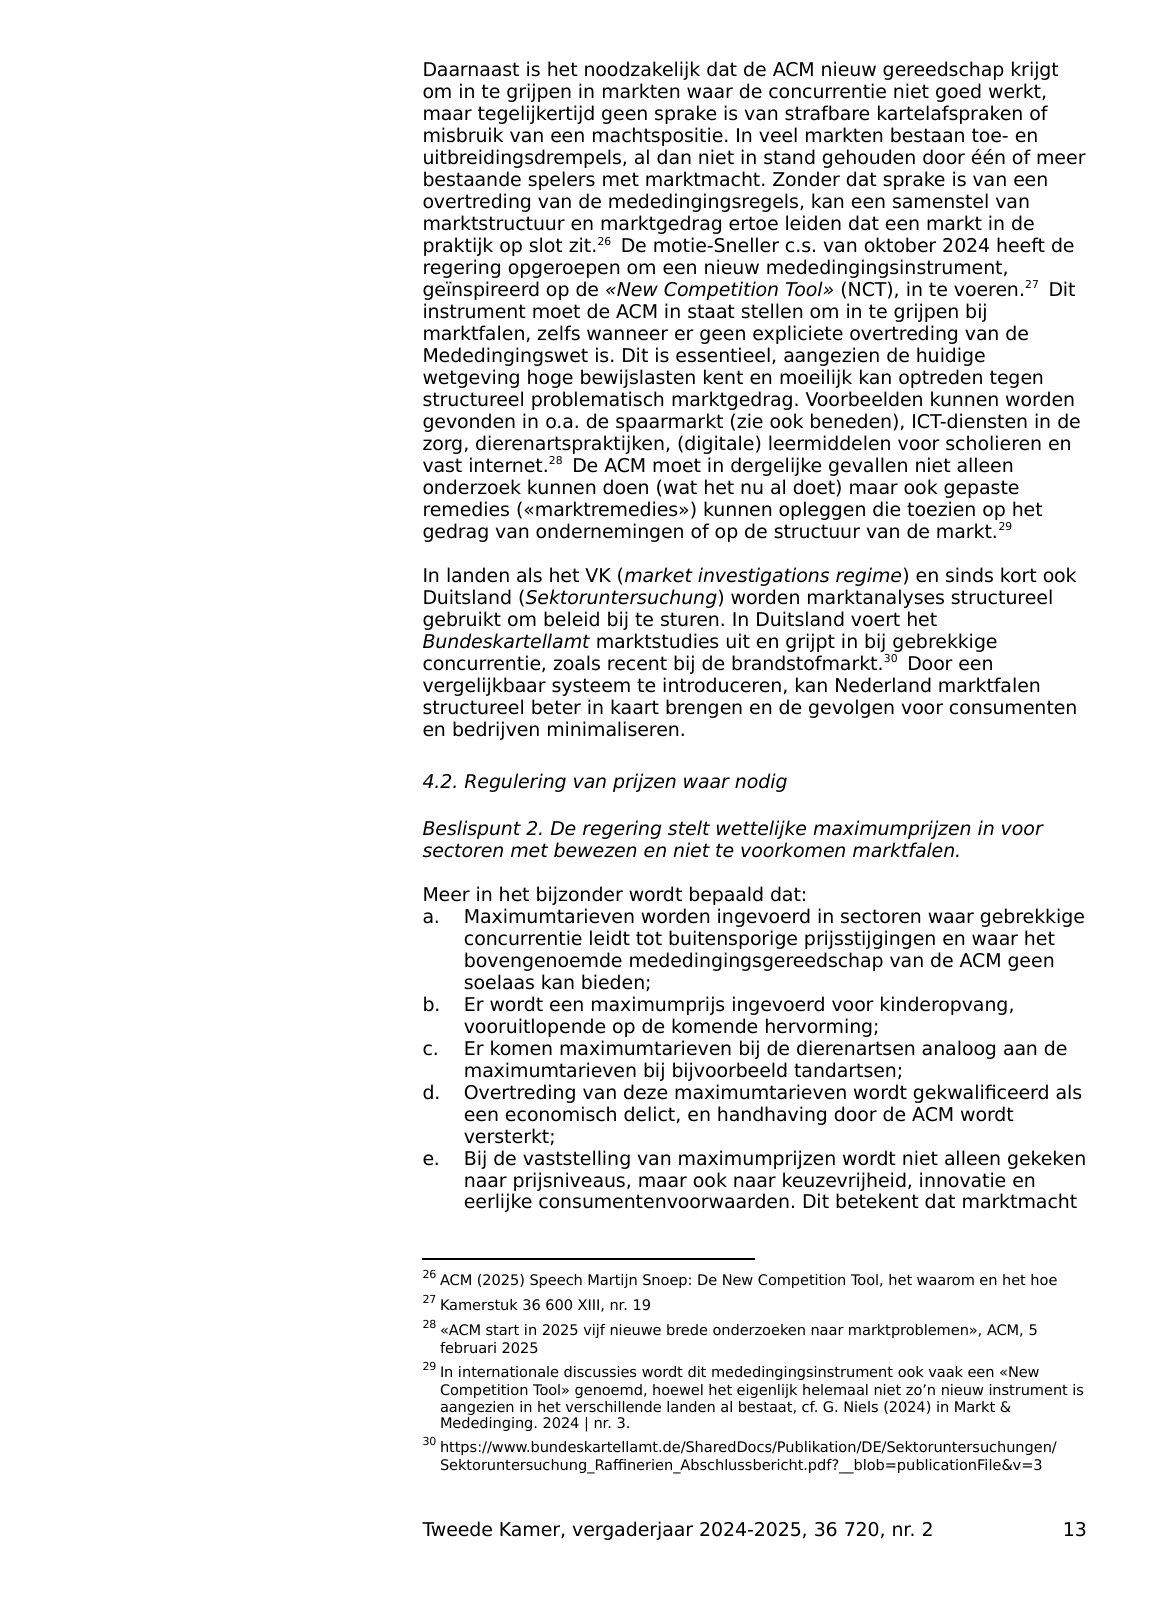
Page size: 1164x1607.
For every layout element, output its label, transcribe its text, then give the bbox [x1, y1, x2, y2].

text ACM (2025) Speech Martijn Snoep: De New Competition Tool, het waarom en het hoe [422, 1268, 1087, 1290]
text c. Er komen maximumtarieven bij de dierenartsen analoog aan de maximumtarieven bij bijvoorbeeld tandartsen; [422, 1038, 1087, 1082]
text Meer in het bijzonder wordt bepaald dat: [422, 884, 1087, 906]
text In internationale discussies wordt dit mededingingsinstrument ook vaak een «New Competition Tool» genoemd, hoewel het eigenlijk helemaal niet zo’n nieuw instrument is aangezien in het verschillende landen al bestaat, cf. G. Niels (2024) in Markt & Mededinging. 2024 | nr. 3. [422, 1360, 1087, 1432]
text In landen als het VK (market investigations regime) en sinds kort ook Duitsland (Sektoruntersuchung) worden marktanalyses structureel gebruikt om beleid bij te sturen. In Duitsland voert het Bundeskartellamt marktstudies uit en grijpt in bij gebrekkige concurrentie, zoals recent bij de brandstofmarkt. Door een vergelijkbaar systeem te introduceren, kan Nederland marktfalen structureel beter in kaart brengen en de gevolgen voor consumenten en bedrijven minimaliseren. [422, 565, 1087, 741]
text Daarnaast is het noodzakelijk dat de ACM nieuw gereedschap krijgt om in te grijpen in markten waar de concurrentie niet goed werkt, maar tegelijkertijd geen sprake is van strafbare kartelafspraken of misbruik van een machtspositie. In veel markten bestaan toe- en uitbreidingsdrempels, al dan niet in stand gehouden door één of meer bestaande spelers met marktmacht. Zonder dat sprake is van een overtreding van de mededingingsregels, kan een samenstel van marktstructuur en marktgedrag ertoe leiden dat een markt in de praktijk op slot zit. De motie-Sneller c.s. van oktober 2024 heeft de regering opgeroepen om een nieuw mededingingsinstrument, geïnspireerd op de «New Competition Tool» (NCT), in te voeren. Dit instrument moet de ACM in staat stellen om in te grijpen bij marktfalen, zelfs wanneer er geen expliciete overtreding van de Mededingingswet is. Dit is essentieel, aangezien de huidige wetgeving hoge bewijslasten kent en moeilijk kan optreden tegen structureel problematisch marktgedrag. Voorbeelden kunnen worden gevonden in o.a. de spaarmarkt (zie ook beneden), ICT-diensten in de zorg, dierenartspraktijken, (digitale) leermiddelen voor scholieren en vast internet. De ACM moet in dergelijke gevallen niet alleen onderzoek kunnen doen (wat het nu al doet) maar ook gepaste remedies («marktremedies») kunnen opleggen die toezien op het gedrag van ondernemingen of op de structuur van de markt. [422, 59, 1087, 543]
text b. Er wordt een maximumprijs ingevoerd voor kinderopvang, vooruitlopende op de komende hervorming; [422, 994, 1087, 1038]
text «ACM start in 2025 vijf nieuwe brede onderzoeken naar marktproblemen», ACM, 5 februari 2025 [422, 1318, 1087, 1357]
text d. Overtreding van deze maximumtarieven wordt gekwalificeerd als een economisch delict, en handhaving door de ACM wordt versterkt; [422, 1082, 1087, 1147]
text Kamerstuk 36 600 XIII, nr. 19 [422, 1293, 1087, 1315]
text https://www.bundeskartellamt.de/SharedDocs/Publikation/DE/Sektoruntersuchungen/Sektoruntersuchung_Raffinerien_Abschlussbericht.pdf?__blob=publicationFile&v=3 [422, 1435, 1087, 1474]
text a. Maximumtarieven worden ingevoerd in sectoren waar gebrekkige concurrentie leidt tot buitensporige prijsstijgingen en waar het bovengenoemde mededingingsgereedschap van de ACM geen soelaas kan bieden; [422, 906, 1087, 994]
subtitle 4.2. Regulering van prijzen waar nodig [422, 771, 1087, 793]
text e. Bij de vaststelling van maximumprijzen wordt niet alleen gekeken naar prijsniveaus, maar ook naar keuzevrijheid, innovatie en eerlijke consumentenvoorwaarden. Dit betekent dat marktmacht [422, 1147, 1087, 1213]
subtitle Beslispunt 2. De regering stelt wettelijke maximumprijzen in voor sectoren met bewezen en niet te voorkomen marktfalen. [422, 818, 1087, 862]
